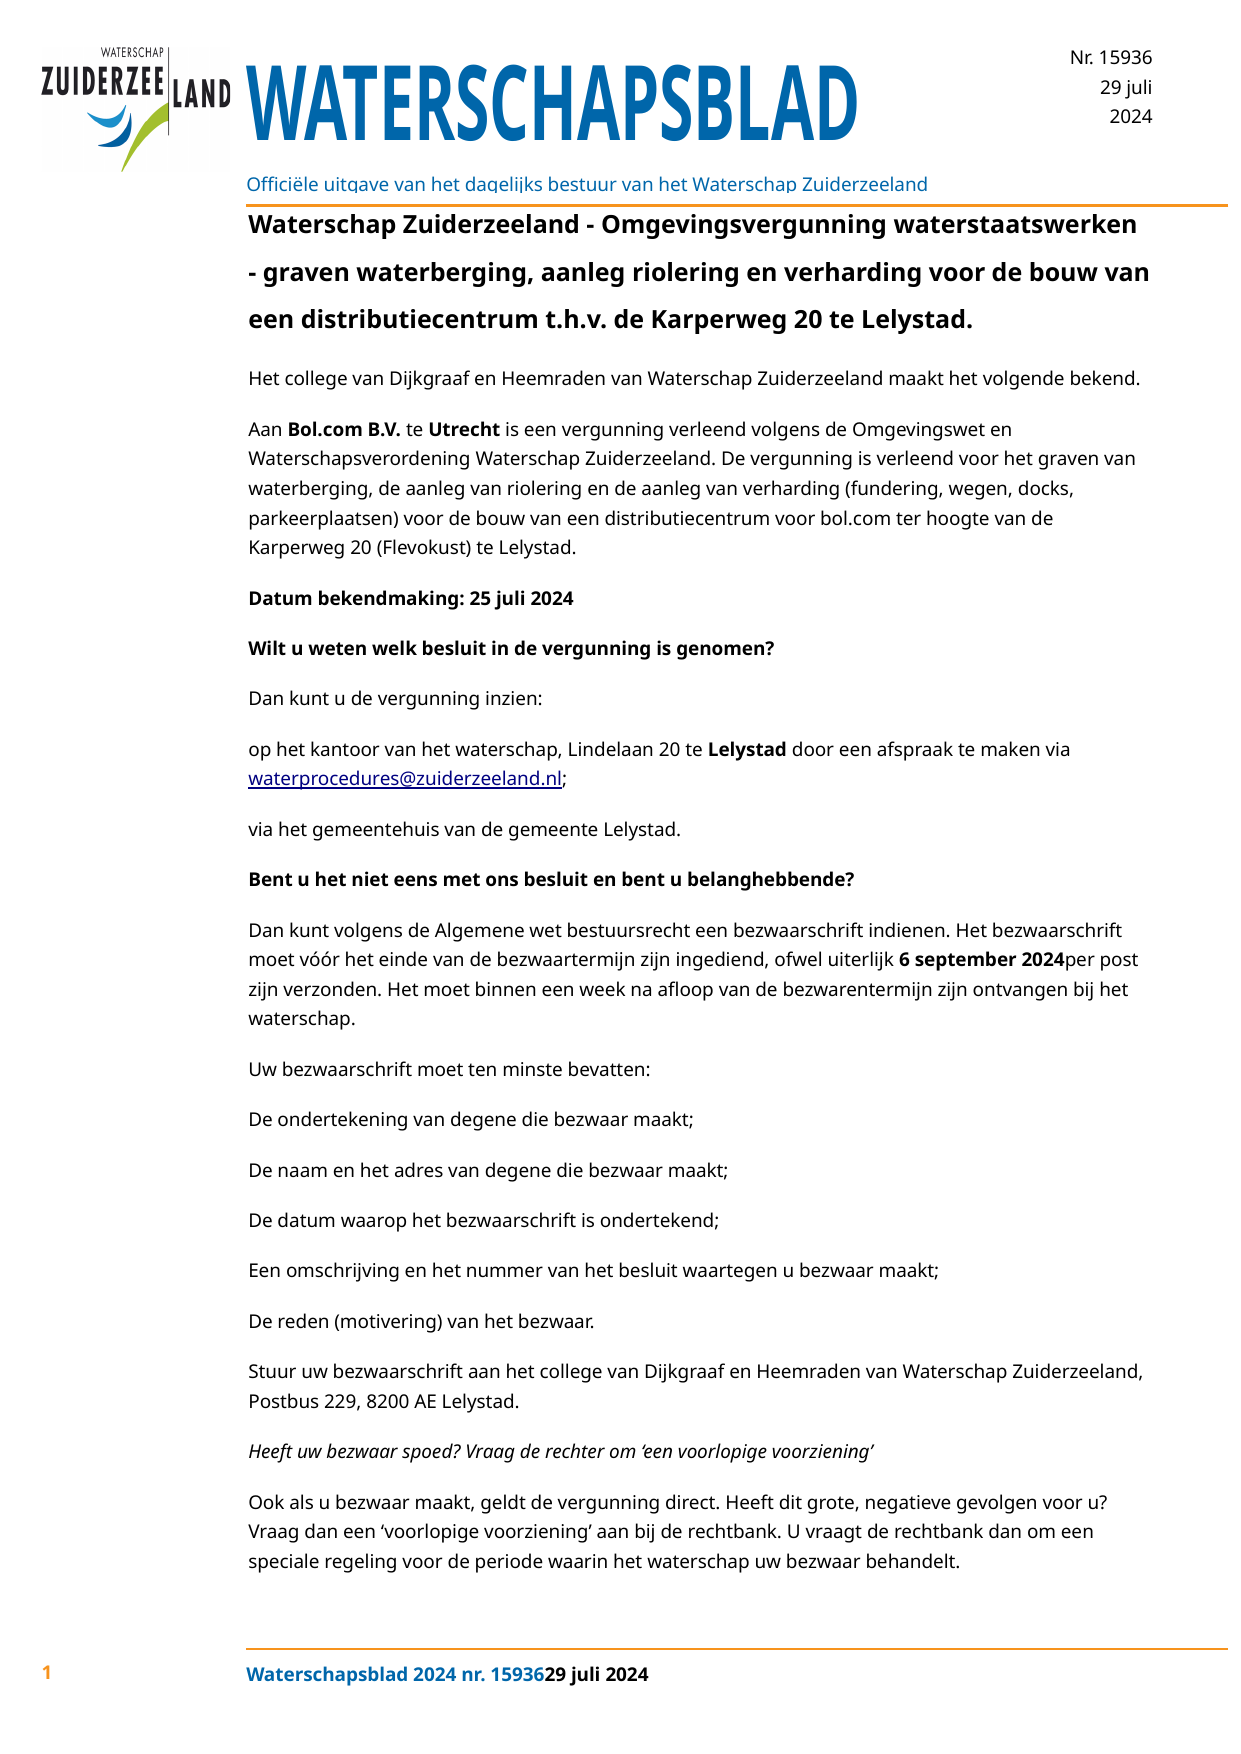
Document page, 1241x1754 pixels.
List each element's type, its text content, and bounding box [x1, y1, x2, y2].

text Aan Bol.com B.V. te Utrecht is een vergunning verleend volgens de Omgevingswet en Waterschapsverordening Waterschap Zuiderzeeland. De vergunning is verleend voor het graven van waterberging, de aanleg van riolering en de aanleg van verharding (fundering, wegen, docks, parkeerplaatsen) voor de bouw van een distributiecentrum voor bol.com ter hoogte van de Karperweg 20 (Flevokust) te Lelystad. [248, 416, 1152, 560]
text Uw bezwaarschrift moet ten minste bevatten: [248, 1056, 1152, 1082]
text Datum bekendmaking: 25 juli 2024 [248, 585, 1152, 610]
text De reden (motivering) van het bezwaar. [248, 1308, 1152, 1334]
text Waterschap Zuiderzeeland - Omgevingsvergunning waterstaatswerken - graven waterberging, aanleg riolering en verharding voor de bouw van een distributiecentrum t.h.v. de Karperweg 20 te Lelystad. [248, 207, 1152, 336]
text Het college van Dijkgraaf en Heemraden van Waterschap Zuiderzeeland maakt het volgende bekend. [248, 366, 1152, 391]
text Stuur uw bezwaarschrift aan het college van Dijkgraaf en Heemraden van Waterschap Zuiderzeeland, Postbus 229, 8200 AE Lelystad. [248, 1358, 1152, 1414]
text Bent u het niet eens met ons besluit en bent u belanghebbende? [248, 866, 1152, 892]
picture [41, 47, 231, 172]
text De naam en het adres van degene die bezwaar maakt; [248, 1157, 1152, 1182]
text Wilt u weten welk besluit in de vergunning is genomen? [248, 635, 1152, 661]
text Dan kunt volgens de Algemene wet bestuursrecht een bezwaarschrift indienen. Het bezwaarschrift moet vóór het einde van de bezwaartermijn zijn ingediend, ofwel uiterlijk 6 september 2024per post zijn verzonden. Het moet binnen een week na afloop van de bezwarentermijn zijn ontvangen bij het waterschap. [248, 917, 1152, 1031]
text Ook als u bezwaar maakt, geldt de vergunning direct. Heeft dit grote, negatieve gevolgen voor u? Vraag dan een ‘voorlopige voorziening’ aan bij de rechtbank. U vraagt de rechtbank dan om een speciale regeling voor de periode waarin het waterschap uw bezwaar behandelt. [248, 1489, 1152, 1574]
text De datum waarop het bezwaarschrift is ondertekend; [248, 1207, 1152, 1233]
text op het kantoor van het waterschap, Lindelaan 20 te Lelystad door een afspraak te maken via waterprocedures@zuiderzeeland.nl; [248, 736, 1152, 791]
text via het gemeentehuis van de gemeente Lelystad. [248, 816, 1152, 842]
text Heeft uw bezwaar spoed? Vraag de rechter om ‘een voorlopige voorziening’ [248, 1438, 1152, 1464]
text Een omschrijving en het nummer van het besluit waartegen u bezwaar maakt; [248, 1258, 1152, 1283]
text Dan kunt u de vergunning inzien: [248, 686, 1152, 711]
text De ondertekening van degene die bezwaar maakt; [248, 1106, 1152, 1132]
